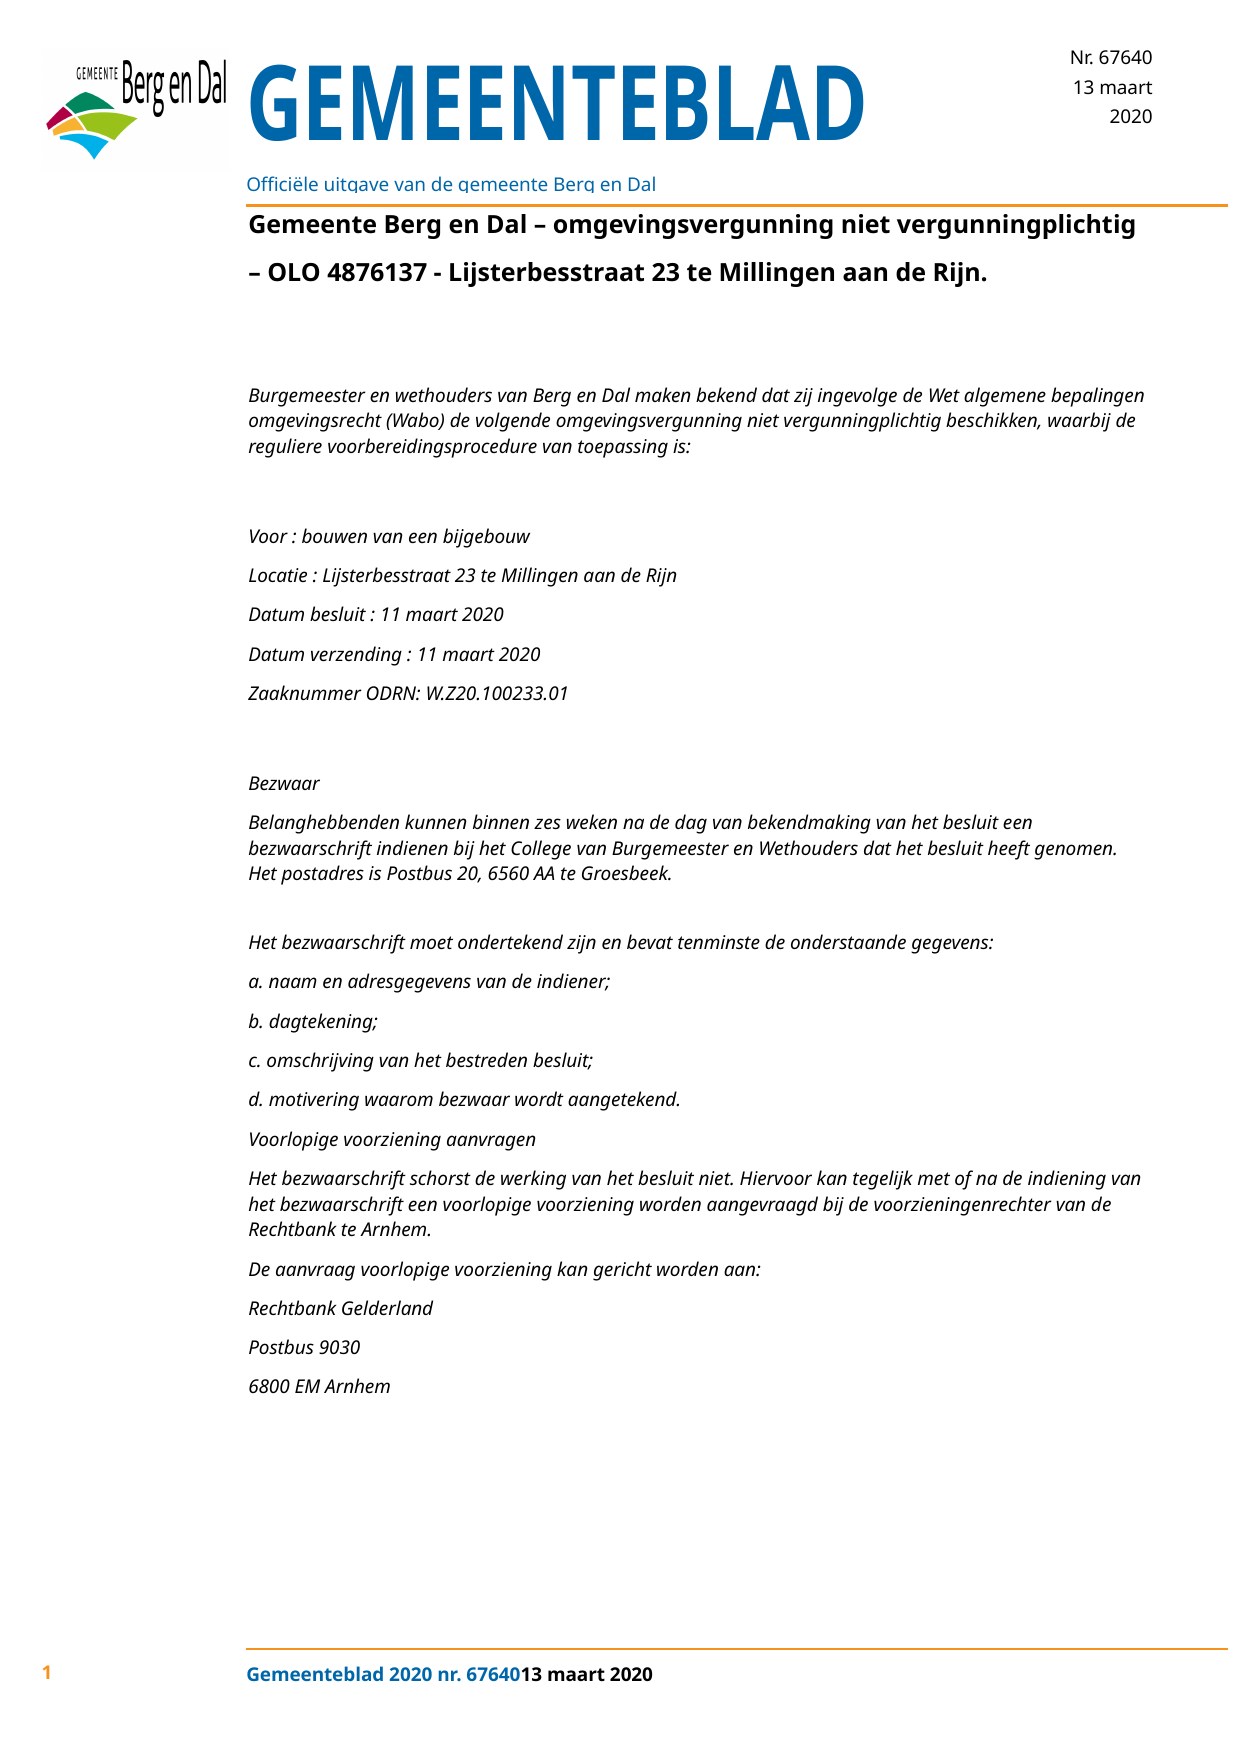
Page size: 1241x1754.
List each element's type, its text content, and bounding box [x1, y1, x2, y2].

text 6800 EM Arnhem [248, 1373, 1152, 1399]
text Rechtbank Gelderland [248, 1295, 1152, 1321]
text d. motivering waarom bezwaar wordt aangetekend. [248, 1086, 1152, 1112]
text De aanvraag voorlopige voorziening kan gericht worden aan: [248, 1256, 1152, 1281]
text Gemeente Berg en Dal – omgevingsvergunning niet vergunningplichtig – OLO 4876137 - Lijsterbesstraat 23 te Millingen aan de Rijn. [248, 207, 1152, 288]
picture [41, 47, 231, 172]
text Zaaknummer ODRN: W.Z20.100233.01 [248, 680, 1152, 706]
text a. naam en adresgegevens van de indiener; [248, 969, 1152, 994]
text Voor : bouwen van een bijgebouw [248, 523, 1152, 549]
text Datum besluit : 11 maart 2020 [248, 602, 1152, 627]
text Burgemeester en wethouders van Berg en Dal maken bekend dat zij ingevolge de Wet algemene bepalingen omgevingsrecht (Wabo) de volgende omgevingsvergunning niet vergunningplichtig beschikken, waarbij de reguliere voorbereidingsprocedure van toepassing is: [248, 382, 1152, 459]
text Het bezwaarschrift moet ondertekend zijn en bevat tenminste de onderstaande gegevens: [248, 929, 1152, 955]
text Postbus 9030 [248, 1334, 1152, 1360]
text Het bezwaarschrift schorst de werking van het besluit niet. Hiervoor kan tegelijk met of na de indiening van het bezwaarschrift een voorlopige voorziening worden aangevraagd bij de voorzieningenrechter van de Rechtbank te Arnhem. [248, 1165, 1152, 1242]
text Datum verzending : 11 maart 2020 [248, 641, 1152, 667]
text b. dagtekening; [248, 1008, 1152, 1034]
text Locatie : Lijsterbesstraat 23 te Millingen aan de Rijn [248, 562, 1152, 588]
text Voorlopige voorziening aanvragen [248, 1126, 1152, 1151]
text Bezwaar [248, 770, 1152, 796]
text c. omschrijving van het bestreden besluit; [248, 1047, 1152, 1073]
text Belanghebbenden kunnen binnen zes weken na de dag van bekendmaking van het besluit een bezwaarschrift indienen bij het College van Burgemeester en Wethouders dat het besluit heeft genomen. Het postadres is Postbus 20, 6560 AA te Groesbeek. [248, 809, 1152, 886]
